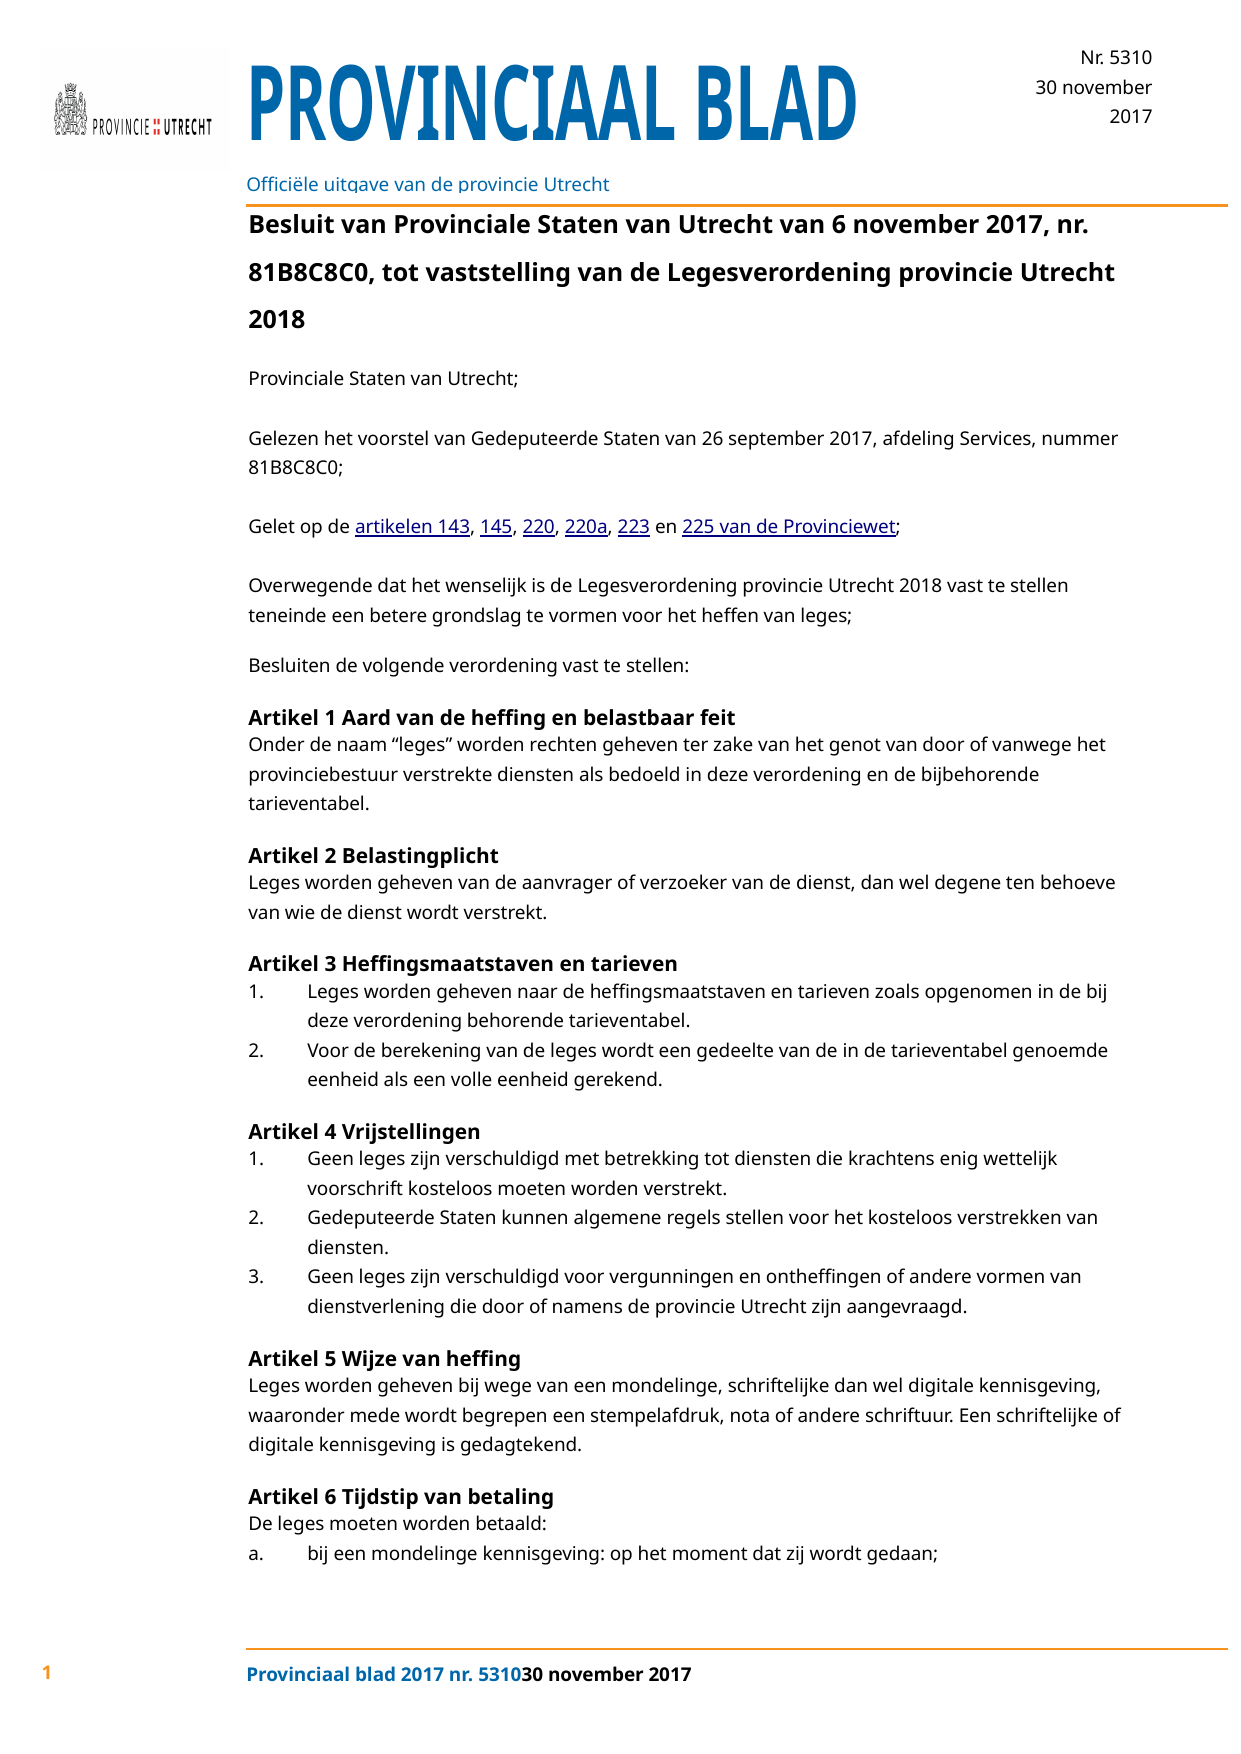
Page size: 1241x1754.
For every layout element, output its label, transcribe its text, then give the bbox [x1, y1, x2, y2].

list Gedeputeerde Staten kunnen algemene regels stellen voor het kosteloos verstrekken van diensten. [248, 1204, 1152, 1260]
text Besluit van Provinciale Staten van Utrecht van 6 november 2017, nr. 81B8C8C0, tot vaststelling van de Legesverordening provincie Utrecht 2018 [248, 207, 1152, 336]
text De leges moeten worden betaald: [248, 1510, 1152, 1536]
list Leges worden geheven naar de heffingsmaatstaven en tarieven zoals opgenomen in de bij deze verordening behorende tarieventabel. [248, 978, 1152, 1033]
list Geen leges zijn verschuldigd met betrekking tot diensten die krachtens enig wettelijk voorschrift kosteloos moeten worden verstrekt. [248, 1145, 1152, 1201]
text Gelet op de artikelen 143, 145, 220, 220a, 223 en 225 van de Provinciewet; [248, 513, 1152, 539]
list Geen leges zijn verschuldigd voor vergunningen en ontheffingen of andere vormen van dienstverlening die door of namens de provincie Utrecht zijn aangevraagd. [248, 1264, 1152, 1319]
text Artikel 5 Wijze van heffing [248, 1344, 1152, 1372]
text Leges worden geheven van de aanvrager of verzoeker van de dienst, dan wel degene ten behoeve van wie de dienst wordt verstrekt. [248, 869, 1152, 925]
text Provinciale Staten van Utrecht; [248, 366, 1152, 391]
list Voor de berekening van de leges wordt een gedeelte van de in de tarieventabel genoemde eenheid als een volle eenheid gerekend. [248, 1037, 1152, 1092]
text Overwegende dat het wenselijk is de Legesverordening provincie Utrecht 2018 vast te stellen teneinde een betere grondslag te vormen voor het heffen van leges; [248, 573, 1152, 628]
text Artikel 6 Tijdstip van betaling [248, 1482, 1152, 1510]
text Gelezen het voorstel van Gedeputeerde Staten van 26 september 2017, afdeling Services, nummer 81B8C8C0; [248, 425, 1152, 480]
text Besluiten de volgende verordening vast te stellen: [248, 652, 1152, 678]
text Artikel 1 Aard van de heffing en belastbaar feit [248, 703, 1152, 731]
list bij een mondelinge kennisgeving: op het moment dat zij wordt gedaan; [248, 1540, 1152, 1566]
text Artikel 2 Belastingplicht [248, 841, 1152, 869]
text Leges worden geheven bij wege van een mondelinge, schriftelijke dan wel digitale kennisgeving, waaronder mede wordt begrepen een stempelafdruk, nota of andere schriftuur. Een schriftelijke of digitale kennisgeving is gedagtekend. [248, 1372, 1152, 1457]
picture [41, 47, 231, 172]
text Artikel 3 Heffingsmaatstaven en tarieven [248, 949, 1152, 978]
text Onder de naam “leges” worden rechten geheven ter zake van het genot van door of vanwege het provinciebestuur verstrekte diensten als bedoeld in deze verordening en de bijbehorende tarieventabel. [248, 731, 1152, 816]
text Artikel 4 Vrijstellingen [248, 1117, 1152, 1145]
